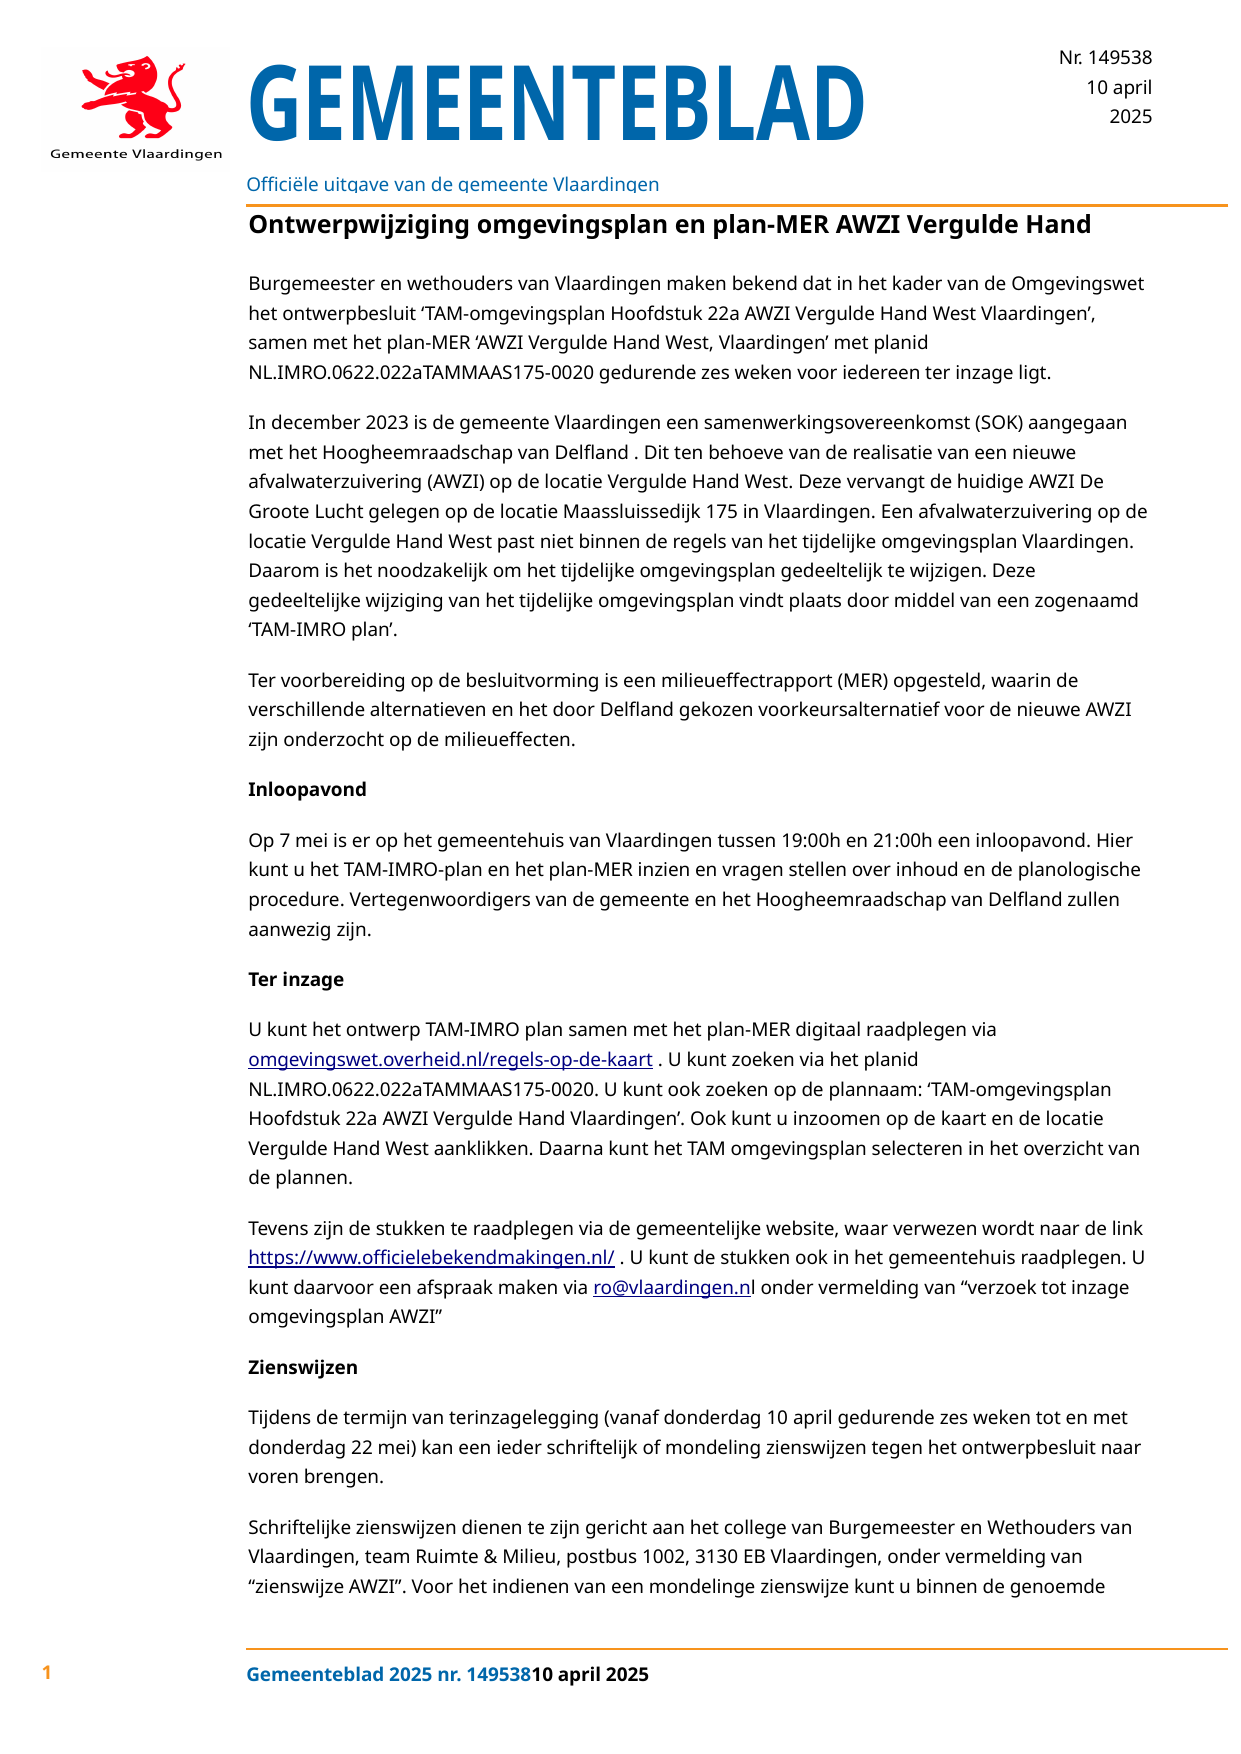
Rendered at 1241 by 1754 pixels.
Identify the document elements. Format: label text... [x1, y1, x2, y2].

text Ter voorbereiding op de besluitvorming is een milieueffectrapport (MER) opgesteld, waarin de verschillende alternatieven en het door Delfland gekozen voorkeursalternatief voor de nieuwe AWZI zijn onderzocht op de milieueffecten. [248, 667, 1152, 752]
picture [41, 47, 231, 172]
text Tevens zijn de stukken te raadplegen via de gemeentelijke website, waar verwezen wordt naar de link https://www.officielebekendmakingen.nl/ . U kunt de stukken ook in het gemeentehuis raadplegen. U kunt daarvoor een afspraak maken via ro@vlaardingen.nl onder vermelding van “verzoek tot inzage omgevingsplan AWZI” [248, 1215, 1152, 1329]
text Burgemeester en wethouders van Vlaardingen maken bekend dat in het kader van de Omgevingswet het ontwerpbesluit ‘TAM-omgevingsplan Hoofdstuk 22a AWZI Vergulde Hand West Vlaardingen’, samen met het plan-MER ‘AWZI Vergulde Hand West, Vlaardingen’ met planid NL.IMRO.0622.022aTAMMAAS175-0020 gedurende zes weken voor iedereen ter inzage ligt. [248, 270, 1152, 385]
text U kunt het ontwerp TAM-IMRO plan samen met het plan-MER digitaal raadplegen via omgevingswet.overheid.nl/regels-op-de-kaart . U kunt zoeken via het planid NL.IMRO.0622.022aTAMMAAS175-0020. U kunt ook zoeken op de plannaam: ‘TAM-omgevingsplan Hoofdstuk 22a AWZI Vergulde Hand Vlaardingen’. Ook kunt u inzoomen op de kaart en de locatie Vergulde Hand West aanklikken. Daarna kunt het TAM omgevingsplan selecteren in het overzicht van de plannen. [248, 1017, 1152, 1190]
text Op 7 mei is er op het gemeentehuis van Vlaardingen tussen 19:00h en 21:00h een inloopavond. Hier kunt u het TAM-IMRO-plan en het plan-MER inzien en vragen stellen over inhoud en de planologische procedure. Vertegenwoordigers van de gemeente en het Hoogheemraadschap van Delfland zullen aanwezig zijn. [248, 827, 1152, 941]
text Ontwerpwijziging omgevingsplan en plan-MER AWZI Vergulde Hand [248, 207, 1152, 241]
text Tijdens de termijn van terinzagelegging (vanaf donderdag 10 april gedurende zes weken tot en met donderdag 22 mei) kan een ieder schriftelijk of mondeling zienswijzen tegen het ontwerpbesluit naar voren brengen. [248, 1404, 1152, 1489]
text In december 2023 is de gemeente Vlaardingen een samenwerkingsovereenkomst (SOK) aangegaan met het Hoogheemraadschap van Delfland . Dit ten behoeve van de realisatie van een nieuwe afvalwaterzuivering (AWZI) op de locatie Vergulde Hand West. Deze vervangt de huidige AWZI De Groote Lucht gelegen op de locatie Maassluissedijk 175 in Vlaardingen. Een afvalwaterzuivering op de locatie Vergulde Hand West past niet binnen de regels van het tijdelijke omgevingsplan Vlaardingen. Daarom is het noodzakelijk om het tijdelijke omgevingsplan gedeeltelijk te wijzigen. Deze gedeeltelijke wijziging van het tijdelijke omgevingsplan vindt plaats door middel van een zogenaamd ‘TAM-IMRO plan’. [248, 409, 1152, 642]
text Inloopavond [248, 777, 1152, 802]
text Schriftelijke zienswijzen dienen te zijn gericht aan het college van Burgemeester en Wethouders van Vlaardingen, team Ruimte & Milieu, postbus 1002, 3130 EB Vlaardingen, onder vermelding van “zienswijze AWZI”. Voor het indienen van een mondelinge zienswijze kunt u binnen de genoemde [248, 1514, 1152, 1599]
text Zienswijzen [248, 1354, 1152, 1380]
text Ter inzage [248, 966, 1152, 992]
